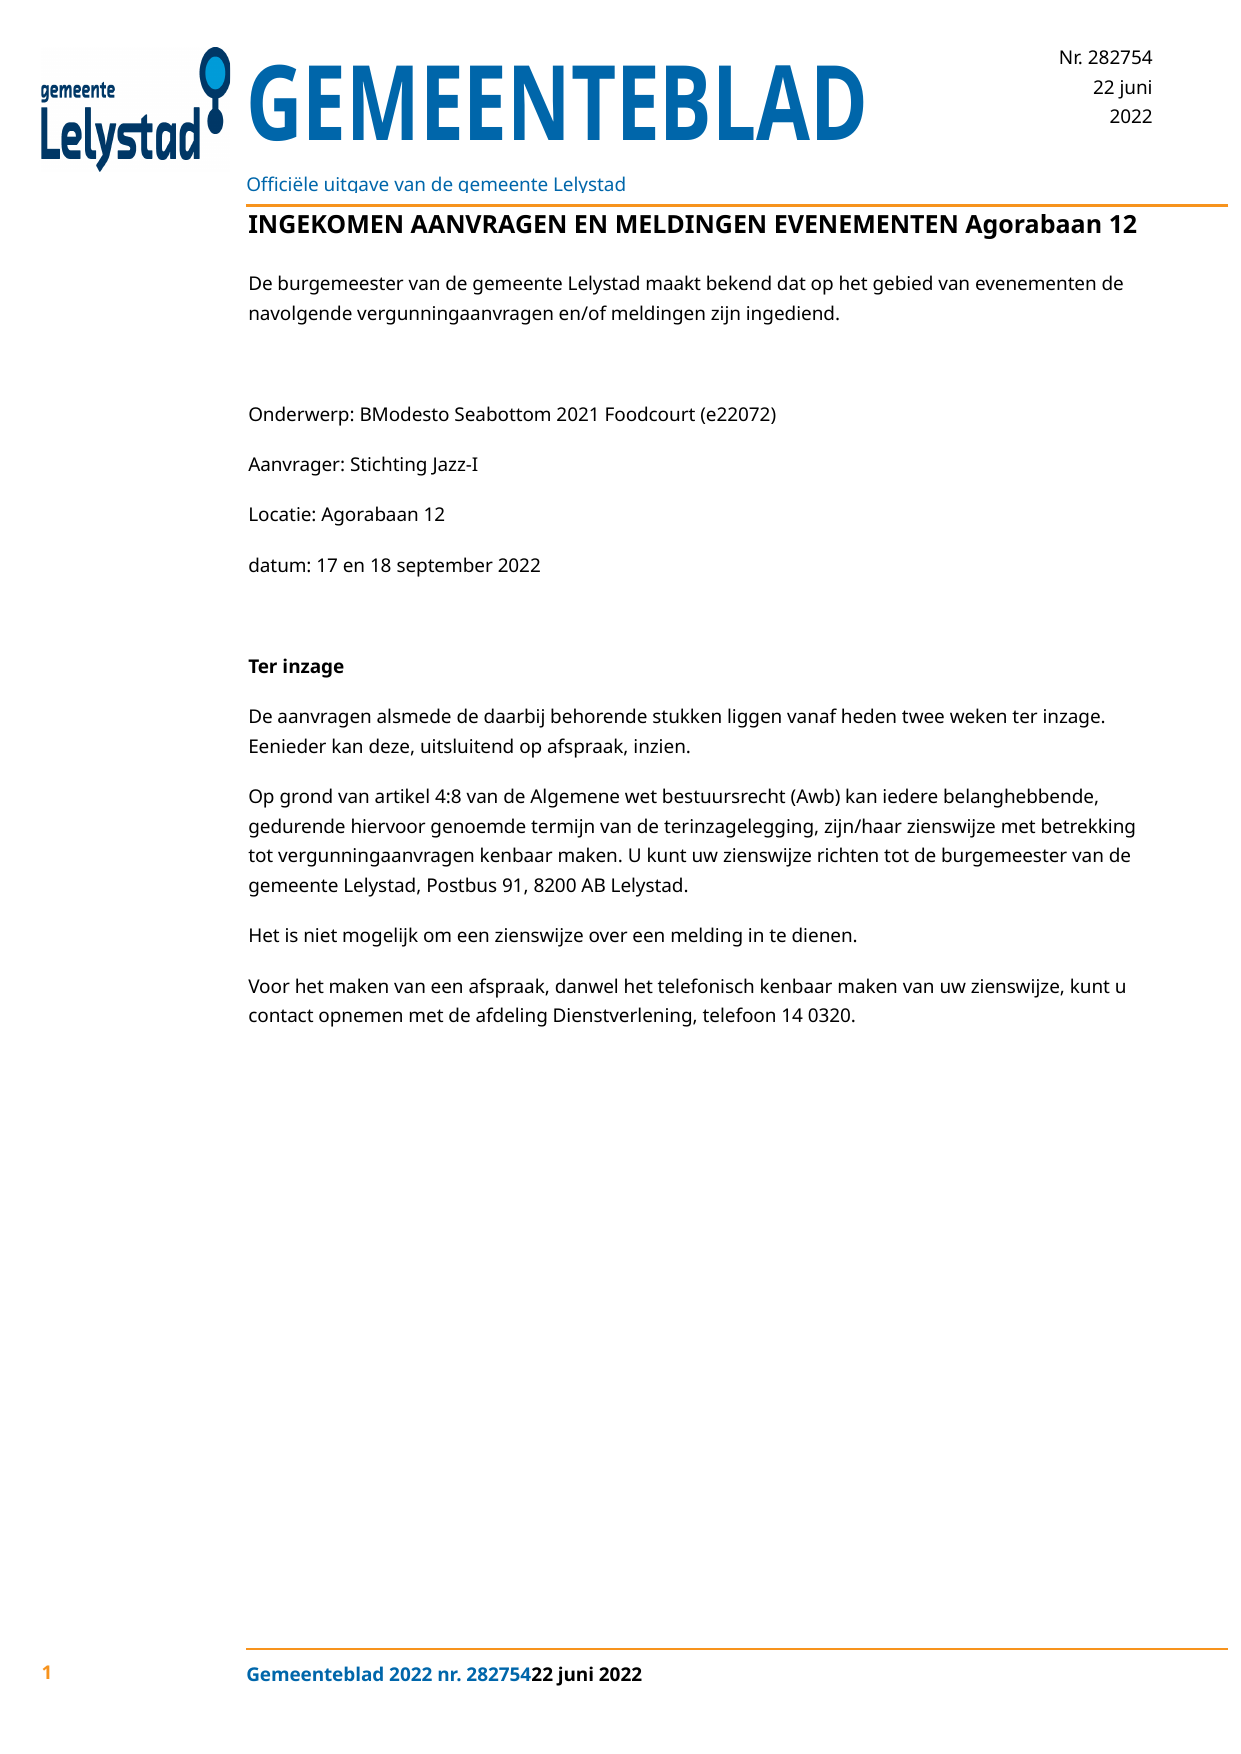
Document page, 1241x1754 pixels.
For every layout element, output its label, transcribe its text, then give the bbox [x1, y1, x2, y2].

text INGEKOMEN AANVRAGEN EN MELDINGEN EVENEMENTEN Agorabaan 12 [248, 207, 1152, 241]
text datum: 17 en 18 september 2022 [248, 552, 1152, 578]
picture [41, 47, 231, 172]
text Het is niet mogelijk om een zienswijze over een melding in te dienen. [248, 922, 1152, 948]
text Onderwerp: BModesto Seabottom 2021 Foodcourt (e22072) [248, 401, 1152, 426]
text Op grond van artikel 4:8 van de Algemene wet bestuursrecht (Awb) kan iedere belanghebbende, gedurende hiervoor genoemde termijn van de terinzagelegging, zijn/haar zienswijze met betrekking tot vergunningaanvragen kenbaar maken. U kunt uw zienswijze richten tot de burgemeester van de gemeente Lelystad, Postbus 91, 8200 AB Lelystad. [248, 783, 1152, 898]
text De aanvragen alsmede de daarbij behorende stukken liggen vanaf heden twee weken ter inzage. Eenieder kan deze, uitsluitend op afspraak, inzien. [248, 703, 1152, 758]
text De burgemeester van de gemeente Lelystad maakt bekend dat op het gebied van evenementen de navolgende vergunningaanvragen en/of meldingen zijn ingediend. [248, 270, 1152, 326]
text Aanvrager: Stichting Jazz-I [248, 451, 1152, 477]
text Ter inzage [248, 653, 1152, 678]
text Locatie: Agorabaan 12 [248, 502, 1152, 527]
text Voor het maken van een afspraak, danwel het telefonisch kenbaar maken van uw zienswijze, kunt u contact opnemen met de afdeling Dienstverlening, telefoon 14 0320. [248, 973, 1152, 1028]
